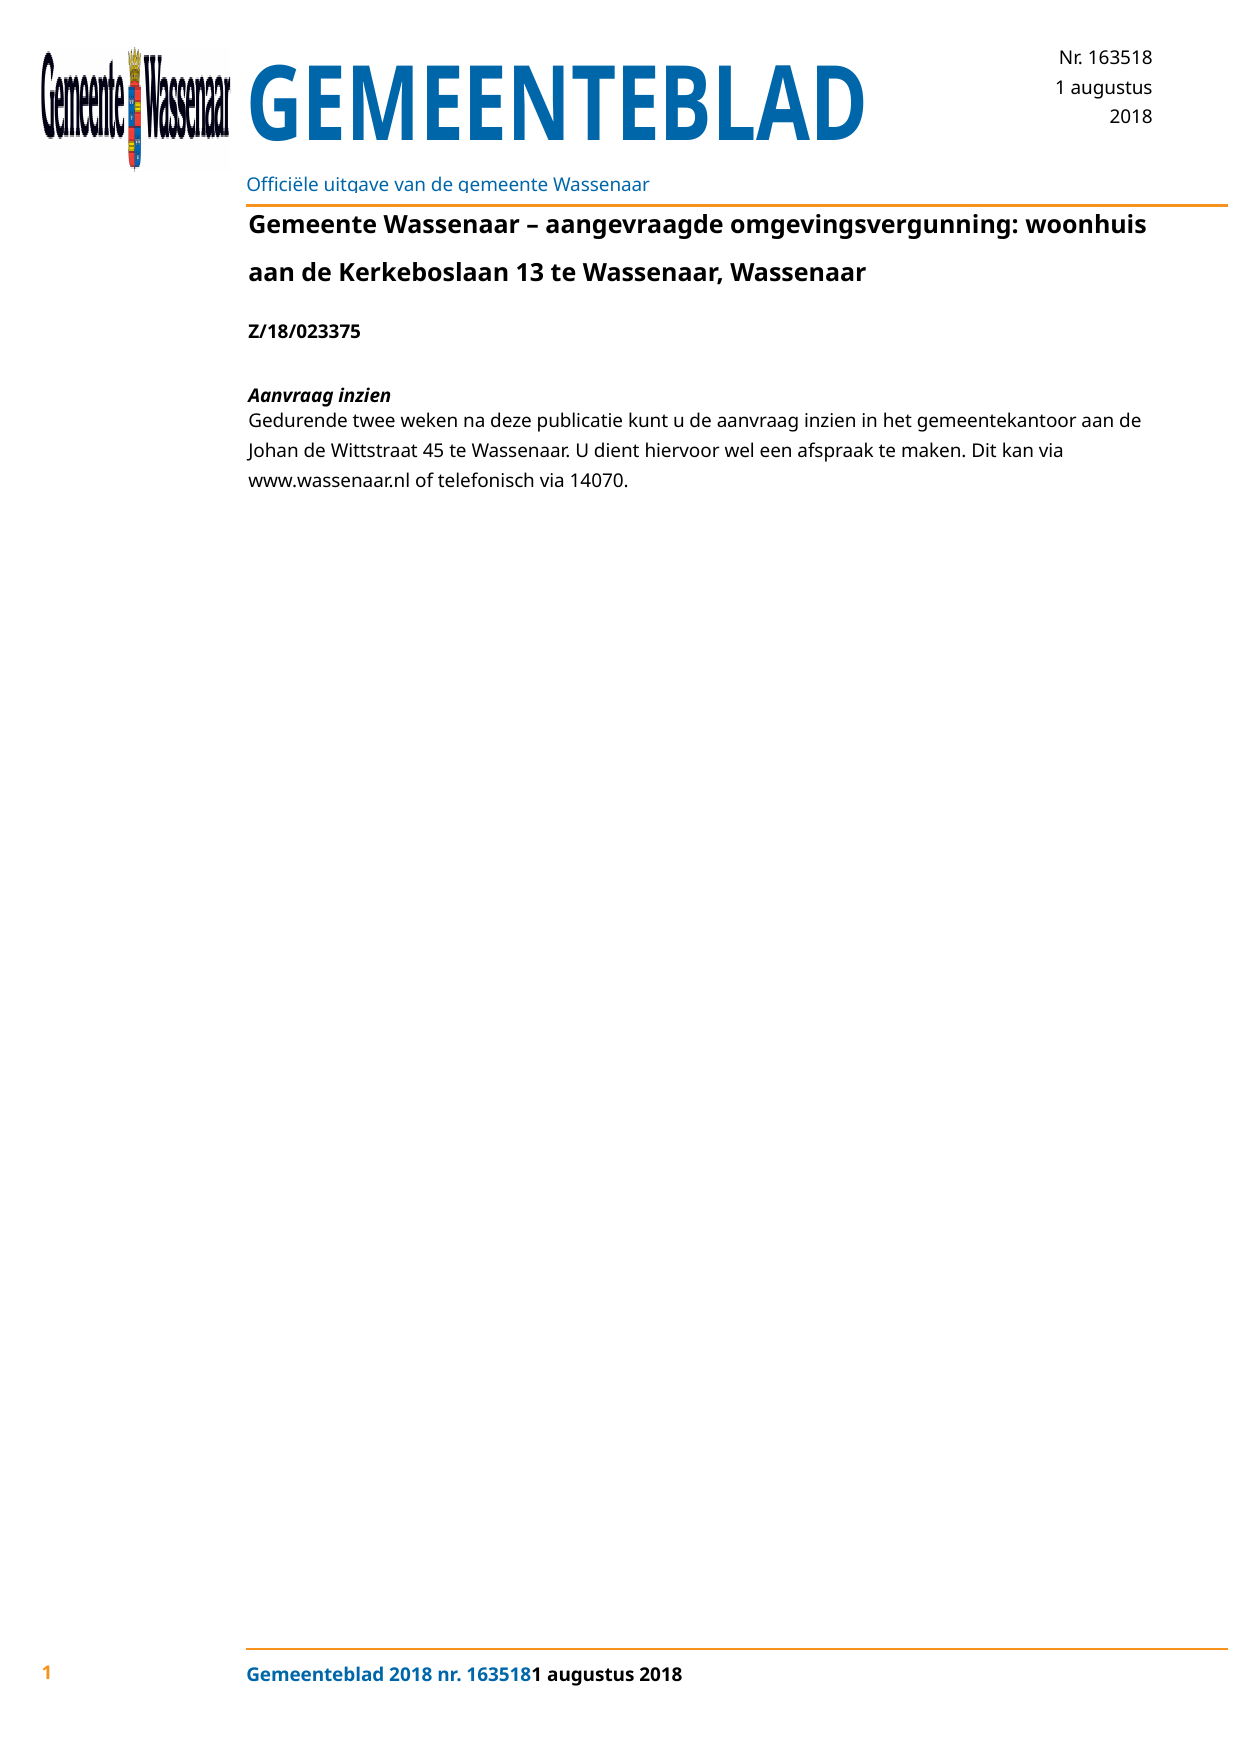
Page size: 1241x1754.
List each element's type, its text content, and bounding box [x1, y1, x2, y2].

text Gemeente Wassenaar – aangevraagde omgevingsvergunning: woonhuis aan de Kerkeboslaan 13 te Wassenaar, Wassenaar [248, 207, 1152, 288]
text Z/18/023375 [248, 318, 1152, 344]
text Gedurende twee weken na deze publicatie kunt u de aanvraag inzien in het gemeentekantoor aan de Johan de Wittstraat 45 te Wassenaar. U dient hiervoor wel een afspraak te maken. Dit kan via www.wassenaar.nl of telefonisch via 14070. [248, 408, 1152, 492]
text Aanvraag inzien [248, 382, 1152, 408]
picture [41, 47, 231, 172]
